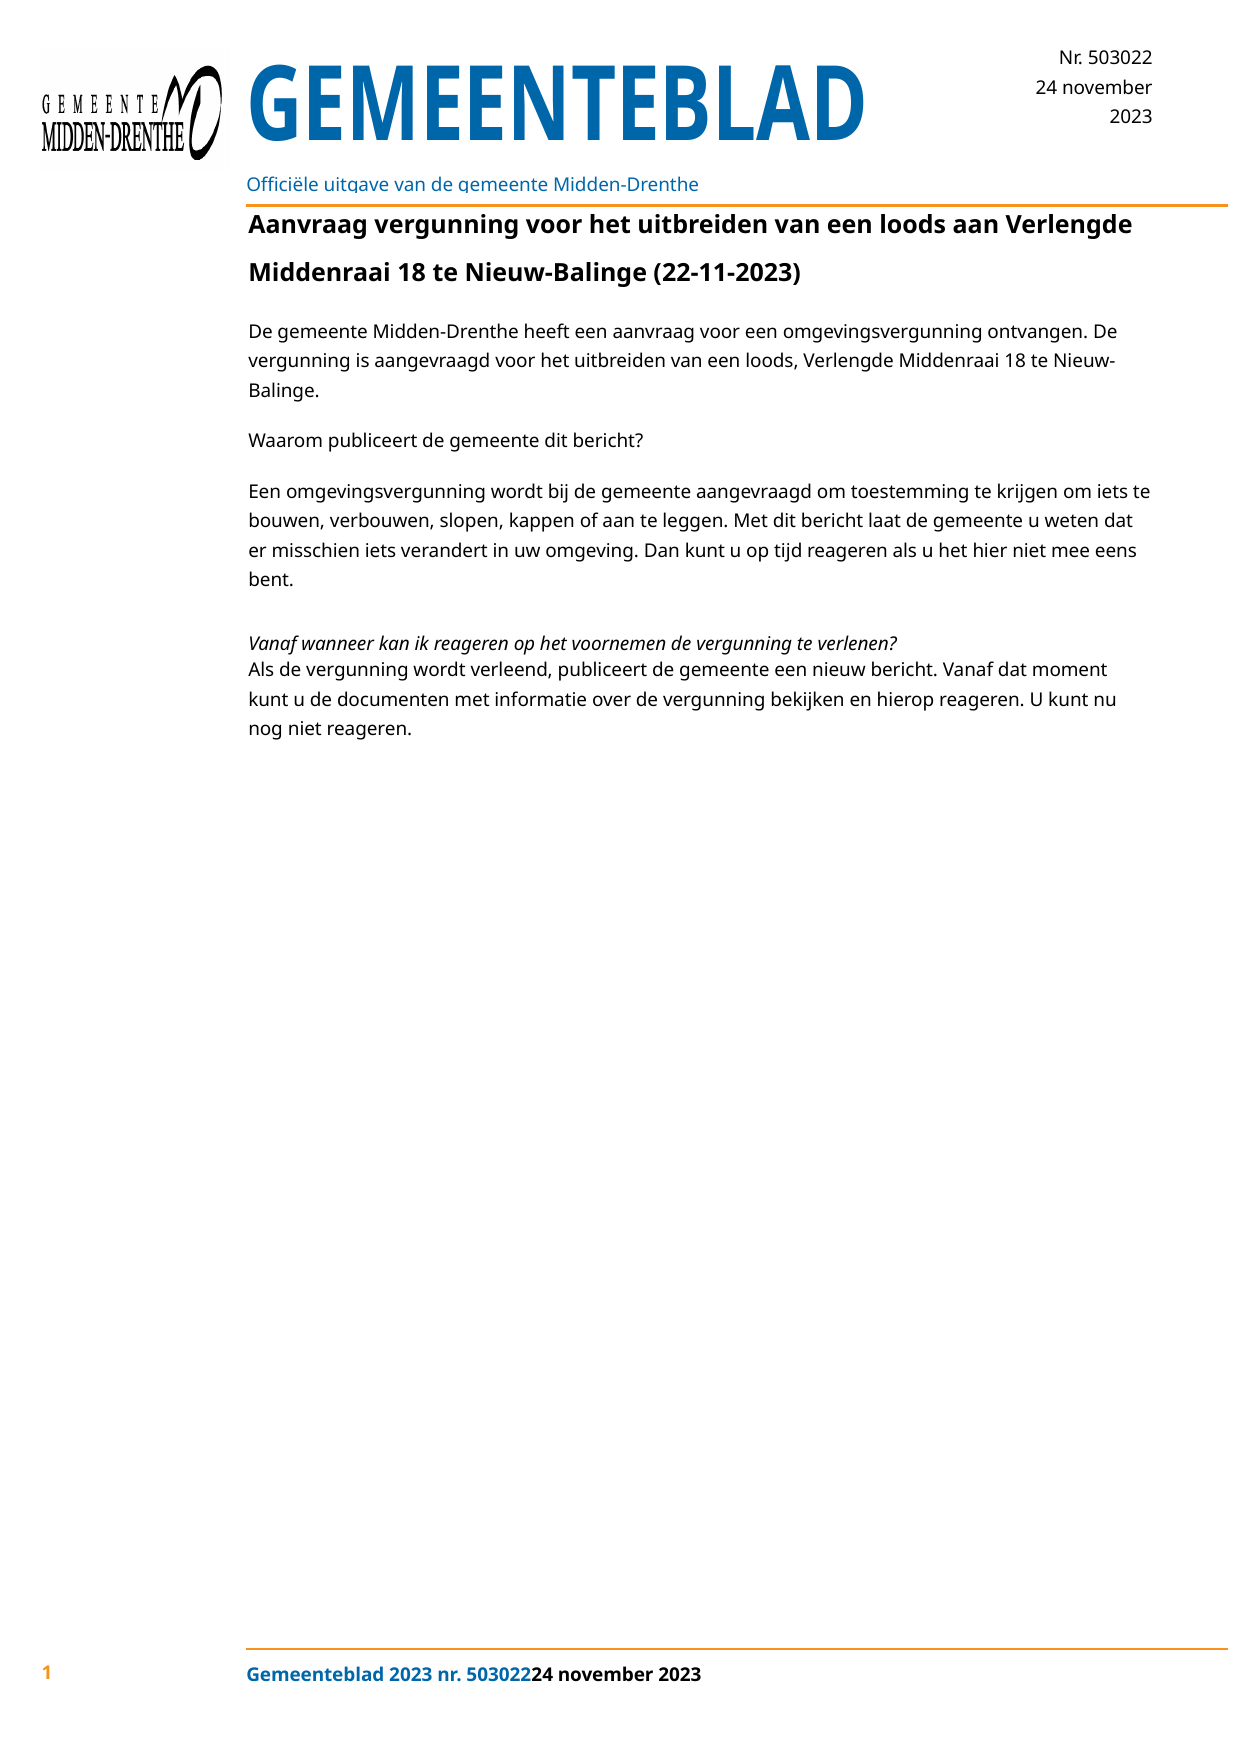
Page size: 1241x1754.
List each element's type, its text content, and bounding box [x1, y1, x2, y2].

text Waarom publiceert de gemeente dit bericht? [248, 427, 1152, 453]
text De gemeente Midden-Drenthe heeft een aanvraag voor een omgevingsvergunning ontvangen. De vergunning is aangevraagd voor het uitbreiden van een loods, Verlengde Middenraai 18 te Nieuw-Balinge. [248, 318, 1152, 403]
text Aanvraag vergunning voor het uitbreiden van een loods aan Verlengde Middenraai 18 te Nieuw-Balinge (22-11-2023) [248, 207, 1152, 288]
text Als de vergunning wordt verleend, publiceert de gemeente een nieuw bericht. Vanaf dat moment kunt u de documenten met informatie over de vergunning bekijken en hierop reageren. U kunt nu nog niet reageren. [248, 656, 1152, 741]
text Vanaf wanneer kan ik reageren op het voornemen de vergunning te verlenen? [248, 631, 1152, 656]
text Een omgevingsvergunning wordt bij de gemeente aangevraagd om toestemming te krijgen om iets te bouwen, verbouwen, slopen, kappen of aan te leggen. Met dit bericht laat de gemeente u weten dat er misschien iets verandert in uw omgeving. Dan kunt u op tijd reageren als u het hier niet mee eens bent. [248, 478, 1152, 592]
picture [41, 47, 231, 172]
